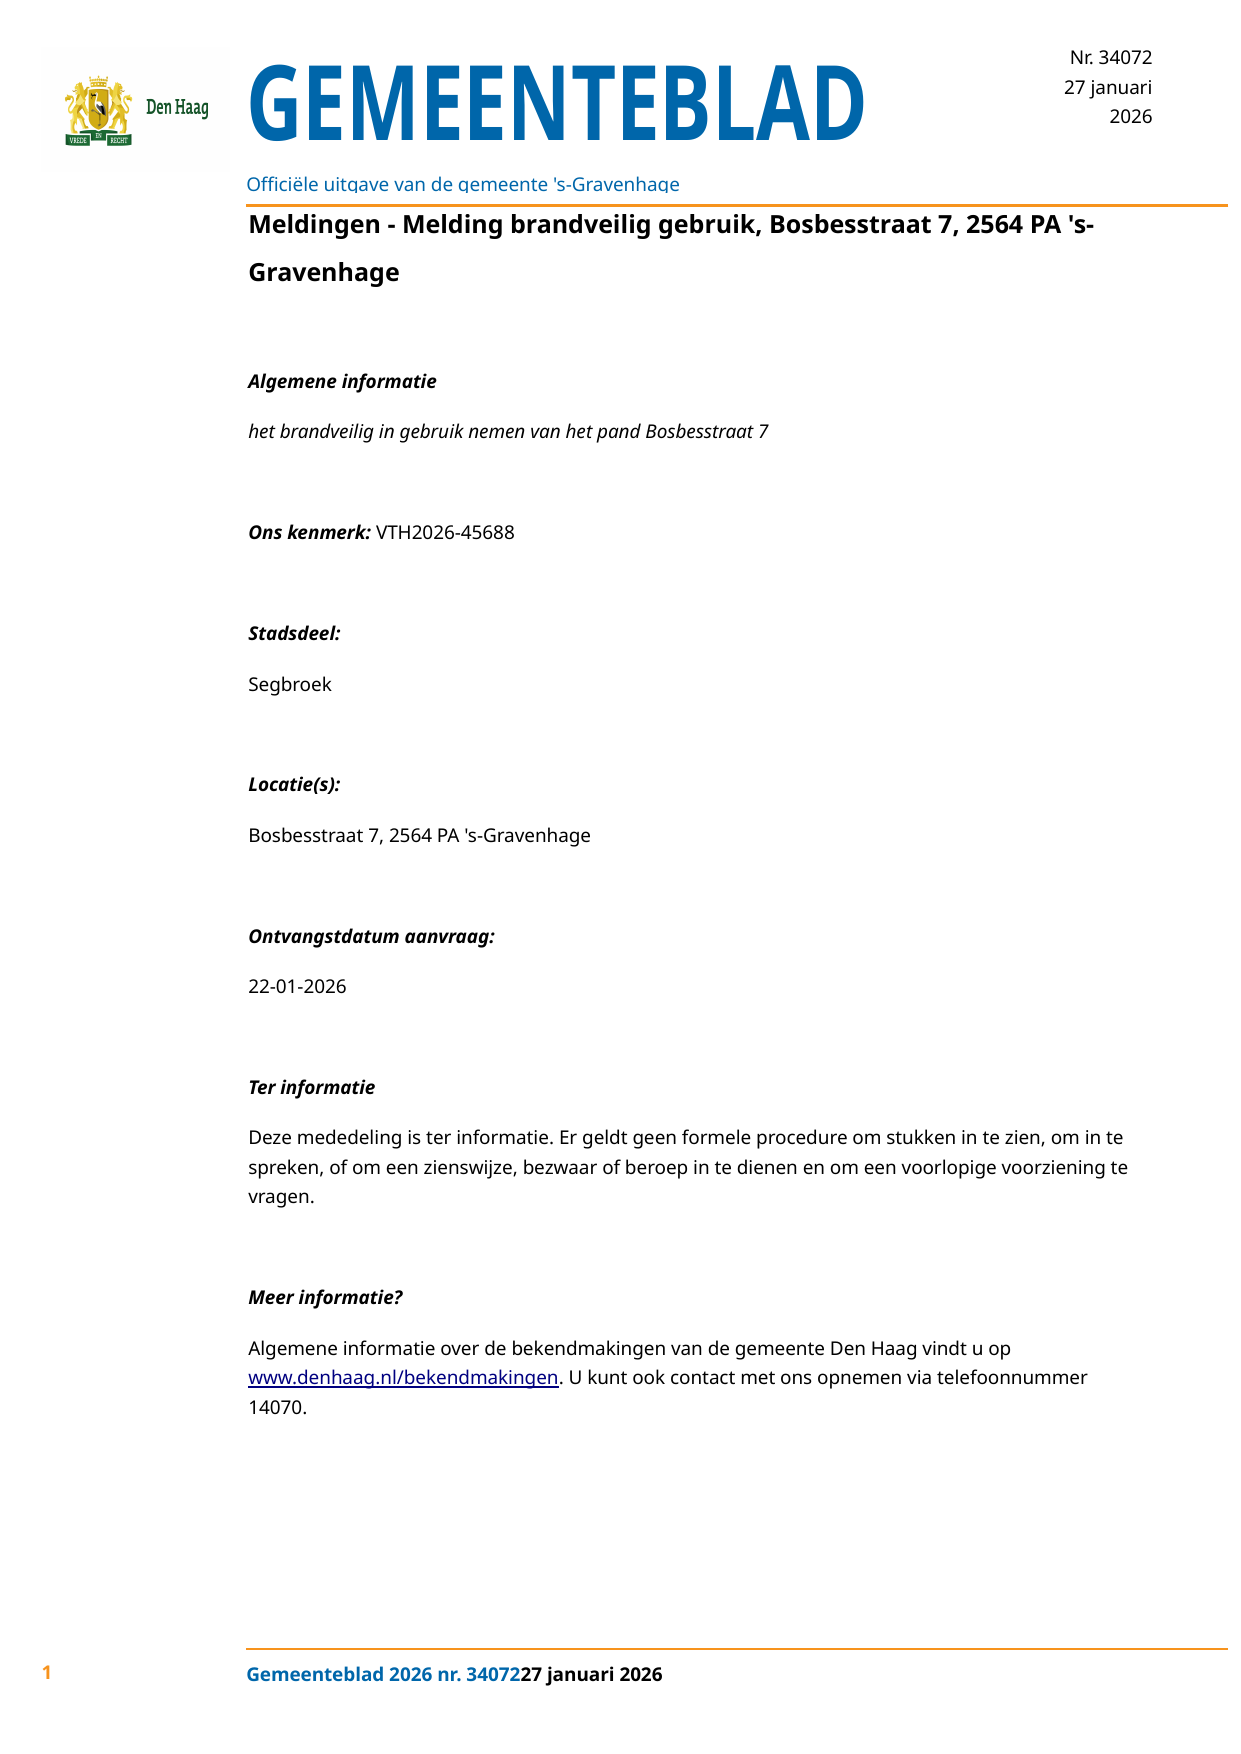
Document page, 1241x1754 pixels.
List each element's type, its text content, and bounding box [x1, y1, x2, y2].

text Algemene informatie [248, 368, 1152, 394]
text Locatie(s): [248, 772, 1152, 797]
picture [41, 47, 231, 172]
text Ter informatie [248, 1074, 1152, 1100]
text Meldingen - Melding brandveilig gebruik, Bosbesstraat 7, 2564 PA 's-Gravenhage [248, 207, 1152, 288]
text Ons kenmerk: VTH2026-45688 [248, 519, 1152, 545]
text Bosbesstraat 7, 2564 PA 's-Gravenhage [248, 822, 1152, 848]
text Algemene informatie over de bekendmakingen van de gemeente Den Haag vindt u op www.denhaag.nl/bekendmakingen. U kunt ook contact met ons opnemen via telefoonnummer 14070. [248, 1335, 1152, 1420]
text het brandveilig in gebruik nemen van het pand Bosbesstraat 7 [248, 419, 1152, 444]
text Ontvangstdatum aanvraag: [248, 923, 1152, 949]
text Meer informatie? [248, 1284, 1152, 1310]
text Stadsdeel: [248, 620, 1152, 646]
text Deze mededeling is ter informatie. Er geldt geen formele procedure om stukken in te zien, om in te spreken, of om een zienswijze, bezwaar of beroep in te dienen en om een voorlopige voorziening te vragen. [248, 1124, 1152, 1209]
text Segbroek [248, 671, 1152, 697]
text 22-01-2026 [248, 973, 1152, 999]
